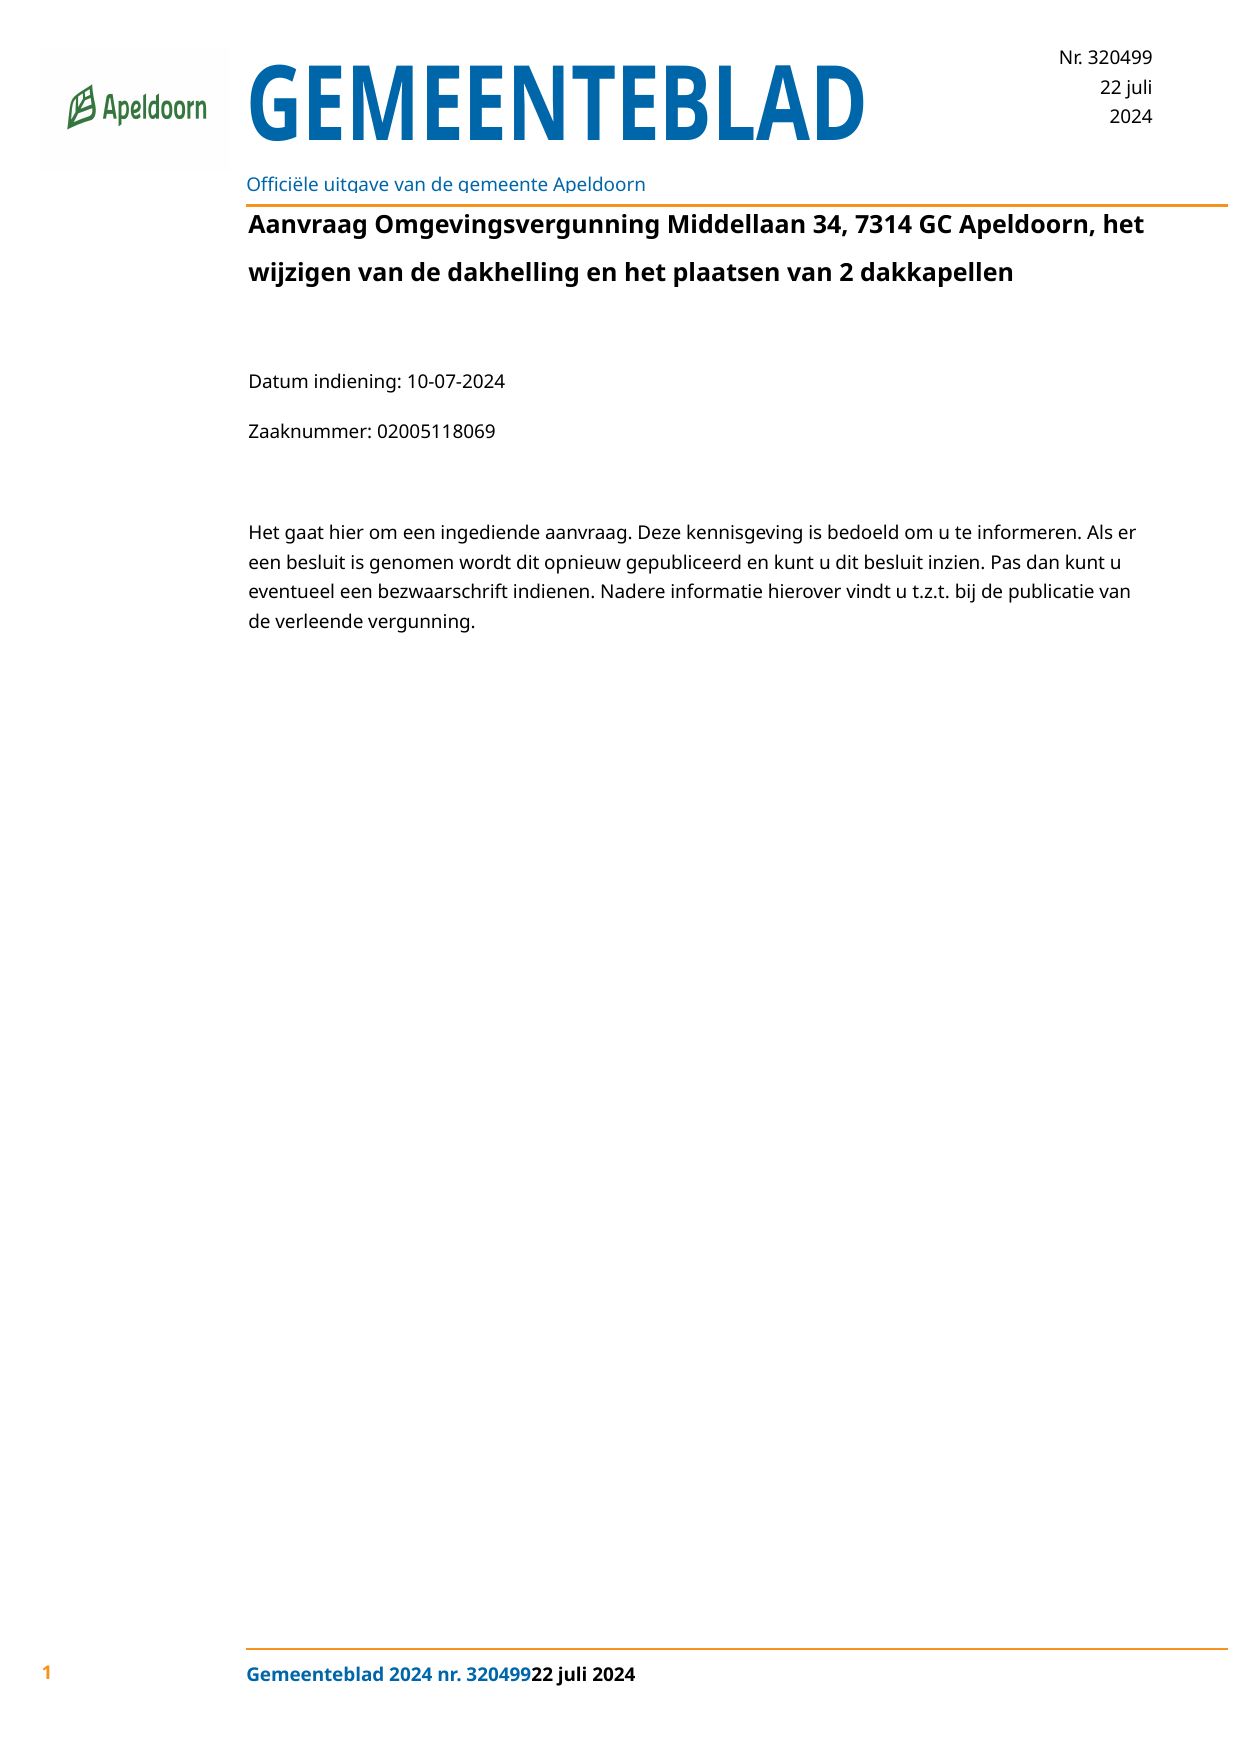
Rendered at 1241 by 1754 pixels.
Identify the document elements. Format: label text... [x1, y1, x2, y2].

text Zaaknummer: 02005118069 [248, 419, 1152, 444]
text Aanvraag Omgevingsvergunning Middellaan 34, 7314 GC Apeldoorn, het wijzigen van de dakhelling en het plaatsen van 2 dakkapellen [248, 207, 1152, 288]
text Datum indiening: 10-07-2024 [248, 368, 1152, 394]
text Het gaat hier om een ingediende aanvraag. Deze kennisgeving is bedoeld om u te informeren. Als er een besluit is genomen wordt dit opnieuw gepubliceerd en kunt u dit besluit inzien. Pas dan kunt u eventueel een bezwaarschrift indienen. Nadere informatie hierover vindt u t.z.t. bij de publicatie van de verleende vergunning. [248, 519, 1152, 634]
picture [41, 47, 231, 172]
